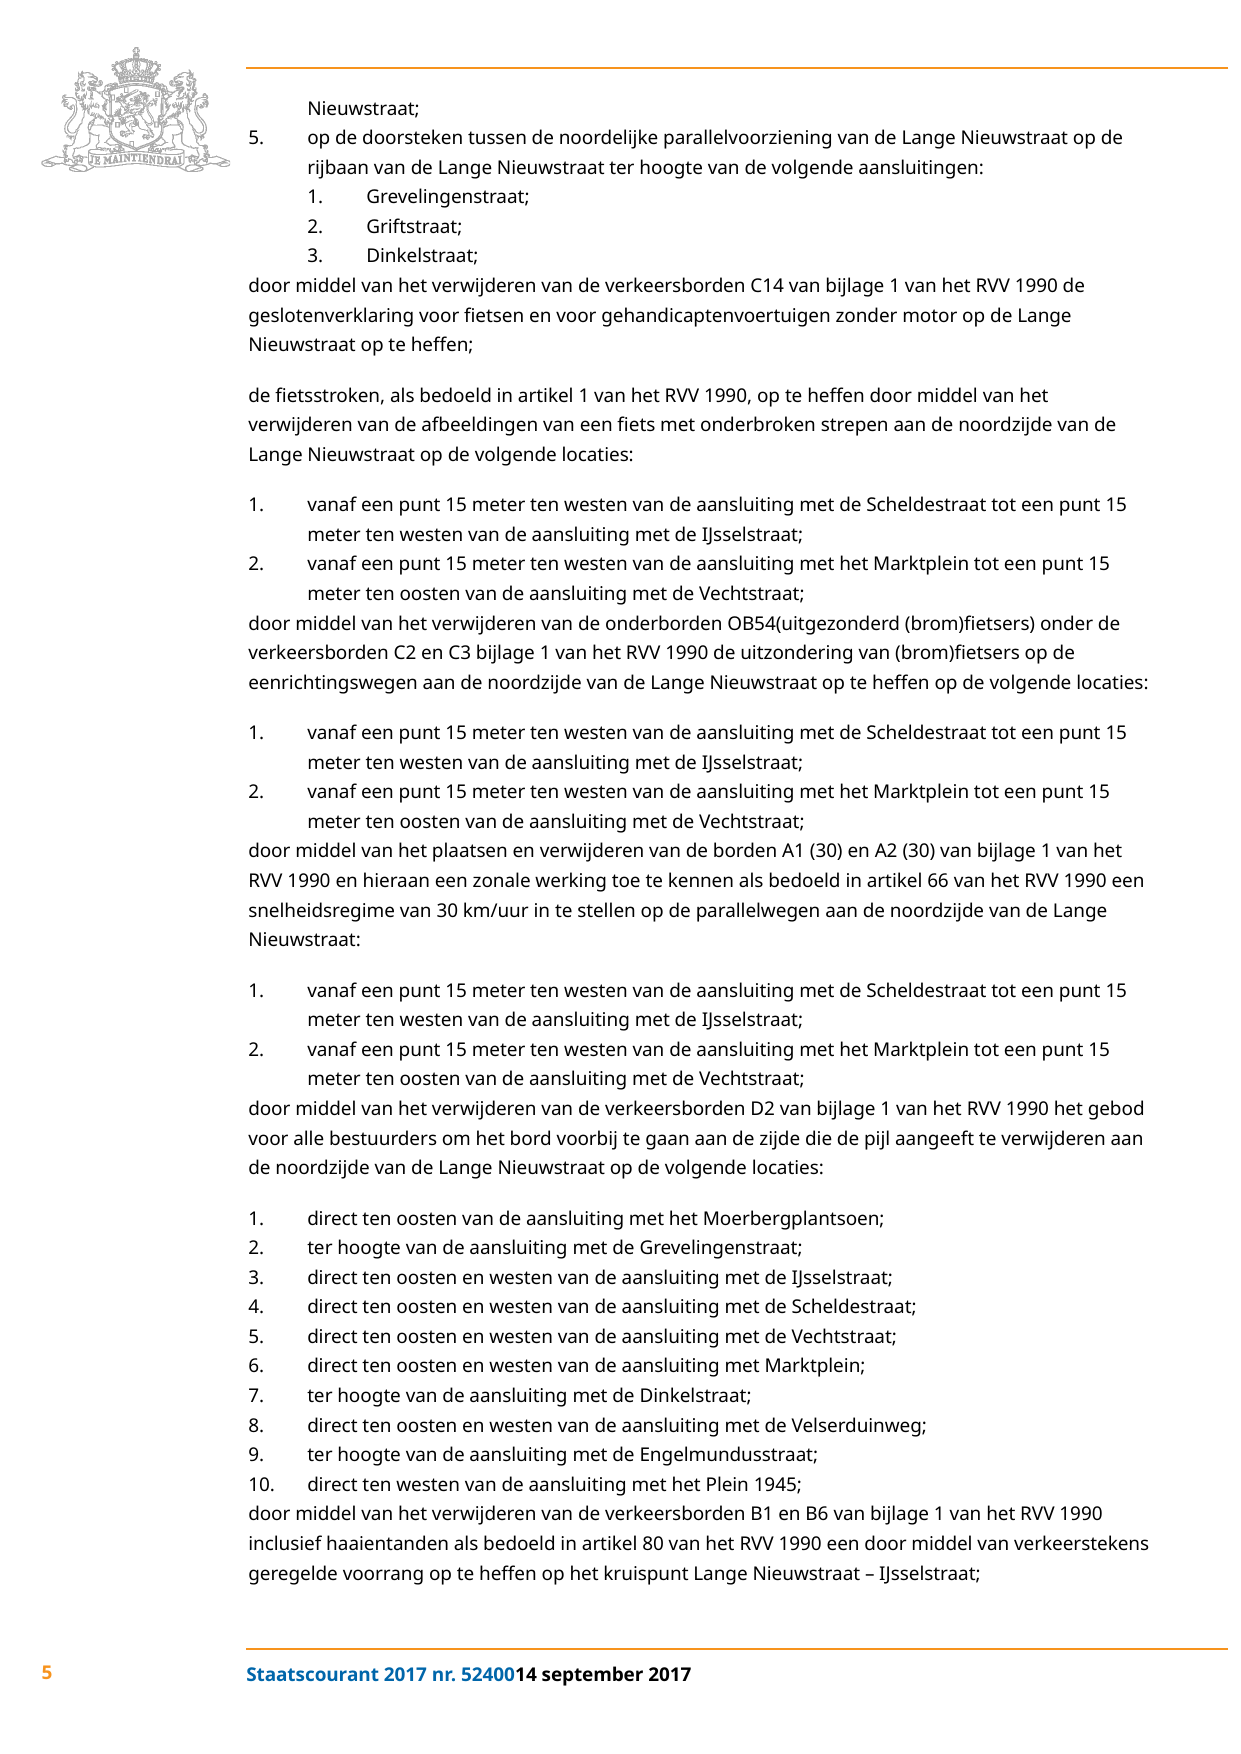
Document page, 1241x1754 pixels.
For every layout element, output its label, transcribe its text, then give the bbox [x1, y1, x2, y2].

text door middel van het verwijderen van de verkeersborden B1 en B6 van bijlage 1 van het RVV 1990 inclusief haaientanden als bedoeld in artikel 80 van het RVV 1990 een door middel van verkeerstekens geregelde voorrang op te heffen op het kruispunt Lange Nieuwstraat – IJsselstraat; [248, 1501, 1152, 1586]
text door middel van het verwijderen van de onderborden OB54(uitgezonderd (brom)fietsers) onder de verkeersborden C2 en C3 bijlage 1 van het RVV 1990 de uitzondering van (brom)fietsers op de eenrichtingswegen aan de noordzijde van de Lange Nieuwstraat op te heffen op de volgende locaties: [248, 610, 1152, 695]
list Grevelingenstraat; [307, 183, 1152, 209]
list vanaf een punt 15 meter ten westen van de aansluiting met het Marktplein tot een punt 15 meter ten oosten van de aansluiting met de Vechtstraat; [248, 778, 1152, 834]
list vanaf een punt 15 meter ten westen van de aansluiting met de Scheldestraat tot een punt 15 meter ten westen van de aansluiting met de IJsselstraat; [248, 977, 1152, 1032]
list vanaf een punt 15 meter ten westen van de aansluiting met de Scheldestraat tot een punt 15 meter ten westen van de aansluiting met de IJsselstraat; [248, 491, 1152, 547]
list Dinkelstraat; [307, 243, 1152, 268]
text door middel van het verwijderen van de verkeersborden C14 van bijlage 1 van het RVV 1990 de geslotenverklaring voor fietsen en voor gehandicaptenvoertuigen zonder motor op de Lange Nieuwstraat op te heffen; [248, 272, 1152, 357]
list direct ten oosten en westen van de aansluiting met Marktplein; [248, 1353, 1152, 1378]
list vanaf een punt 15 meter ten westen van de aansluiting met het Marktplein tot een punt 15 meter ten oosten van de aansluiting met de Vechtstraat; [248, 551, 1152, 606]
list vanaf een punt 15 meter ten westen van de aansluiting met het Marktplein tot een punt 15 meter ten oosten van de aansluiting met de Vechtstraat; [248, 1036, 1152, 1091]
list Griftstraat; [307, 213, 1152, 239]
text door middel van het verwijderen van de verkeersborden D2 van bijlage 1 van het RVV 1990 het gebod voor alle bestuurders om het bord voorbij te gaan aan de zijde die de pijl aangeeft te verwijderen aan de noordzijde van de Lange Nieuwstraat op de volgende locaties: [248, 1095, 1152, 1180]
list direct ten oosten en westen van de aansluiting met de IJsselstraat; [248, 1264, 1152, 1290]
text de fietsstroken, als bedoeld in artikel 1 van het RVV 1990, op te heffen door middel van het verwijderen van de afbeeldingen van een fiets met onderbroken strepen aan de noordzijde van de Lange Nieuwstraat op de volgende locaties: [248, 382, 1152, 467]
list direct ten oosten en westen van de aansluiting met de Vechtstraat; [248, 1323, 1152, 1349]
list op de doorsteken tussen de noordelijke parallelvoorziening van de Lange Nieuwstraat op de rijbaan van de Lange Nieuwstraat ter hoogte van de volgende aansluitingen: [248, 124, 1152, 180]
list direct ten oosten van de aansluiting met het Moerbergplantsoen; [248, 1205, 1152, 1231]
picture [41, 47, 231, 172]
list direct ten oosten en westen van de aansluiting met de Velserduinweg; [248, 1412, 1152, 1438]
text door middel van het plaatsen en verwijderen van de borden A1 (30) en A2 (30) van bijlage 1 van het RVV 1990 en hieraan een zonale werking toe te kennen als bedoeld in artikel 66 van het RVV 1990 een snelheidsregime van 30 km/uur in te stellen op de parallelwegen aan de noordzijde van de Lange Nieuwstraat: [248, 838, 1152, 952]
list direct ten westen van de aansluiting met het Plein 1945; [248, 1471, 1152, 1497]
list ter hoogte van de aansluiting met de Dinkelstraat; [248, 1382, 1152, 1408]
list ter hoogte van de aansluiting met de Engelmundusstraat; [248, 1441, 1152, 1467]
list ter hoogte van de aansluiting met de Grevelingenstraat; [248, 1234, 1152, 1260]
list direct ten oosten en westen van de aansluiting met de Scheldestraat; [248, 1293, 1152, 1319]
list Nieuwstraat; [248, 95, 1152, 121]
list vanaf een punt 15 meter ten westen van de aansluiting met de Scheldestraat tot een punt 15 meter ten westen van de aansluiting met de IJsselstraat; [248, 719, 1152, 775]
